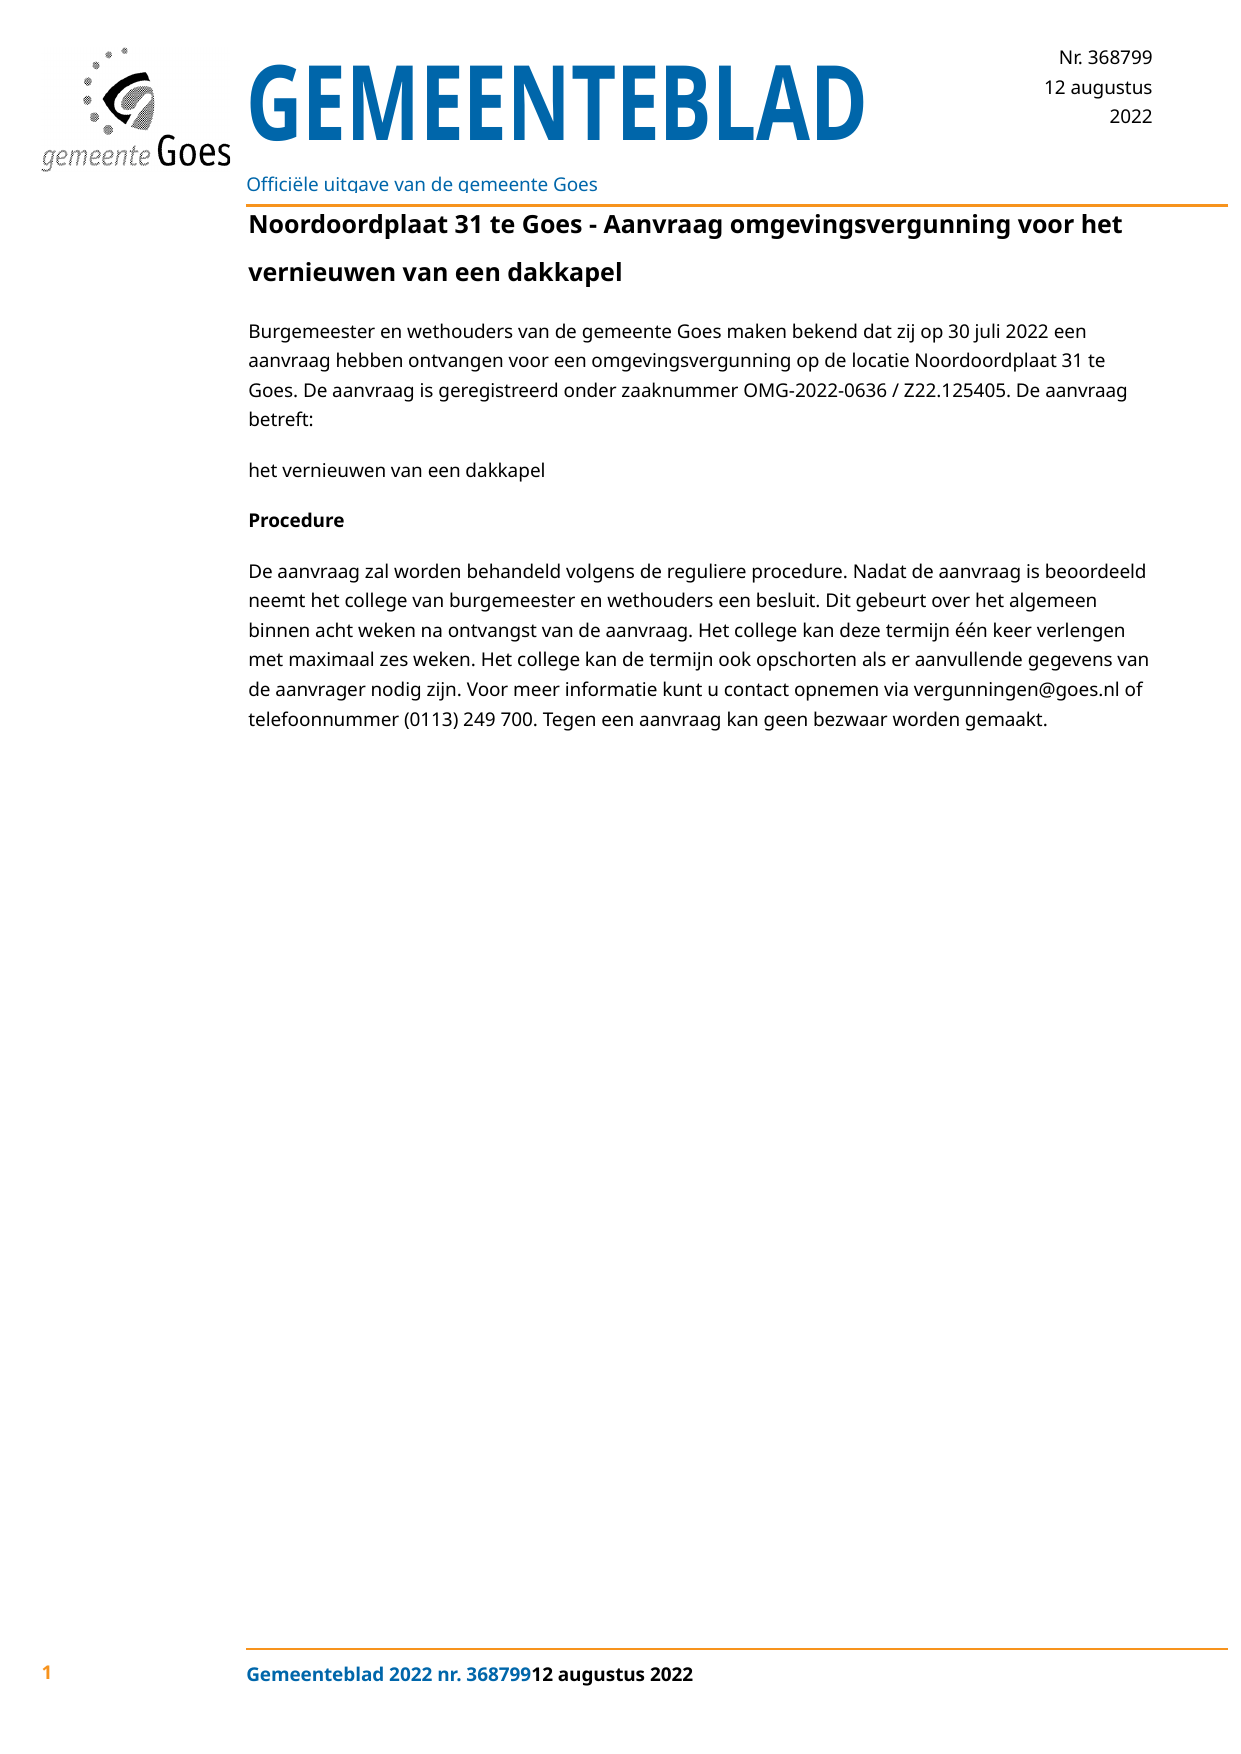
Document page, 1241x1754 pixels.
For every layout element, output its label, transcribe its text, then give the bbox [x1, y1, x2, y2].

picture [41, 47, 231, 172]
text Noordoordplaat 31 te Goes - Aanvraag omgevingsvergunning voor het vernieuwen van een dakkapel [248, 207, 1152, 288]
text het vernieuwen van een dakkapel [248, 457, 1152, 483]
text Burgemeester en wethouders van de gemeente Goes maken bekend dat zij op 30 juli 2022 een aanvraag hebben ontvangen voor een omgevingsvergunning op de locatie Noordoordplaat 31 te Goes. De aanvraag is geregistreerd onder zaaknummer OMG-2022-0636 / Z22.125405. De aanvraag betreft: [248, 318, 1152, 432]
text De aanvraag zal worden behandeld volgens de reguliere procedure. Nadat de aanvraag is beoordeeld neemt het college van burgemeester en wethouders een besluit. Dit gebeurt over het algemeen binnen acht weken na ontvangst van de aanvraag. Het college kan deze termijn één keer verlengen met maximaal zes weken. Het college kan de termijn ook opschorten als er aanvullende gegevens van de aanvrager nodig zijn. Voor meer informatie kunt u contact opnemen via vergunningen@goes.nl of telefoonnummer (0113) 249 700. Tegen een aanvraag kan geen bezwaar worden gemaakt. [248, 558, 1152, 732]
text Procedure [248, 507, 1152, 533]
